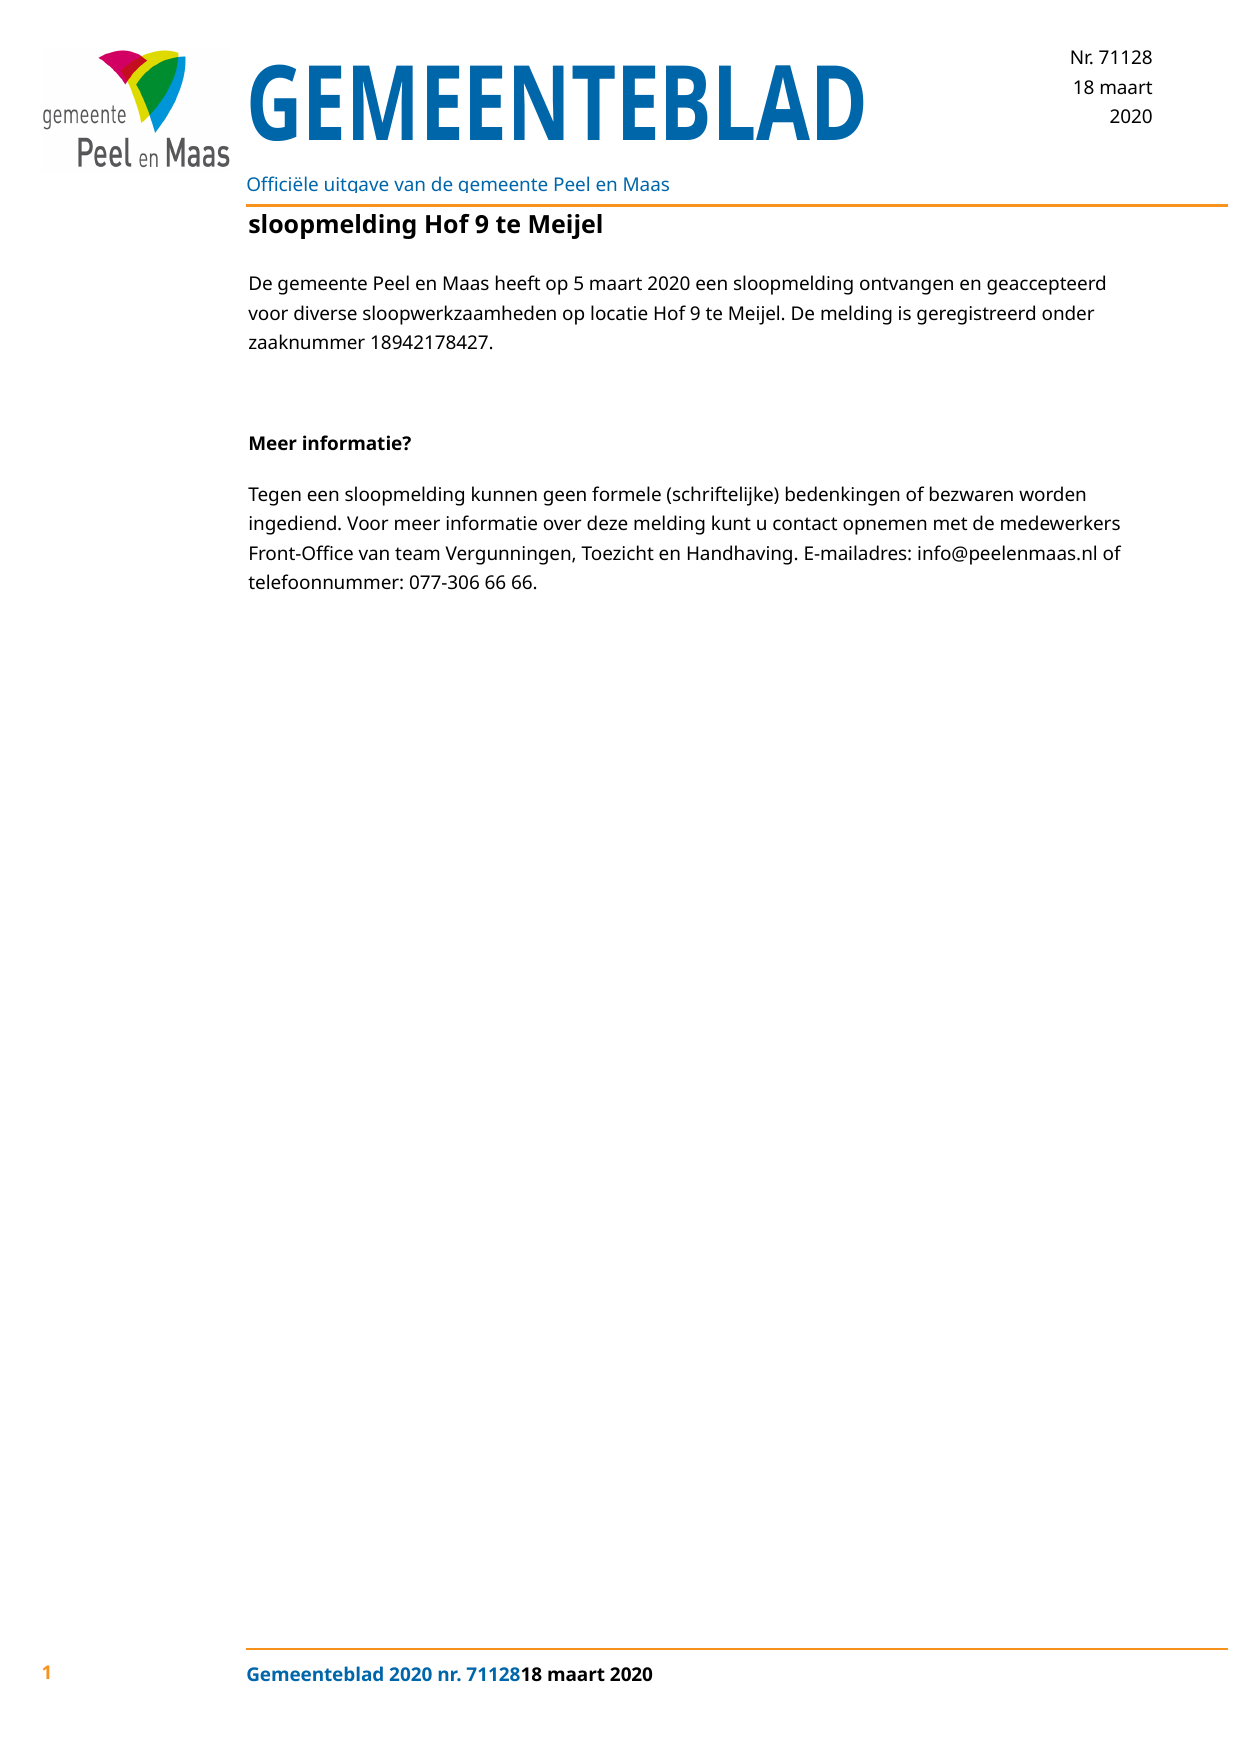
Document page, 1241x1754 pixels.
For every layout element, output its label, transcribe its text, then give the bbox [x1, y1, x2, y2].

text Meer informatie? [248, 430, 1152, 456]
text De gemeente Peel en Maas heeft op 5 maart 2020 een sloopmelding ontvangen en geaccepteerd voor diverse sloopwerkzaamheden op locatie Hof 9 te Meijel. De melding is geregistreerd onder zaaknummer 18942178427. [248, 270, 1152, 355]
text Tegen een sloopmelding kunnen geen formele (schriftelijke) bedenkingen of bezwaren worden ingediend. Voor meer informatie over deze melding kunt u contact opnemen met de medewerkers Front-Office van team Vergunningen, Toezicht en Handhaving. E-mailadres: info@peelenmaas.nl of telefoonnummer: 077-306 66 66. [248, 481, 1152, 595]
text sloopmelding Hof 9 te Meijel [248, 207, 1152, 241]
picture [41, 47, 231, 172]
